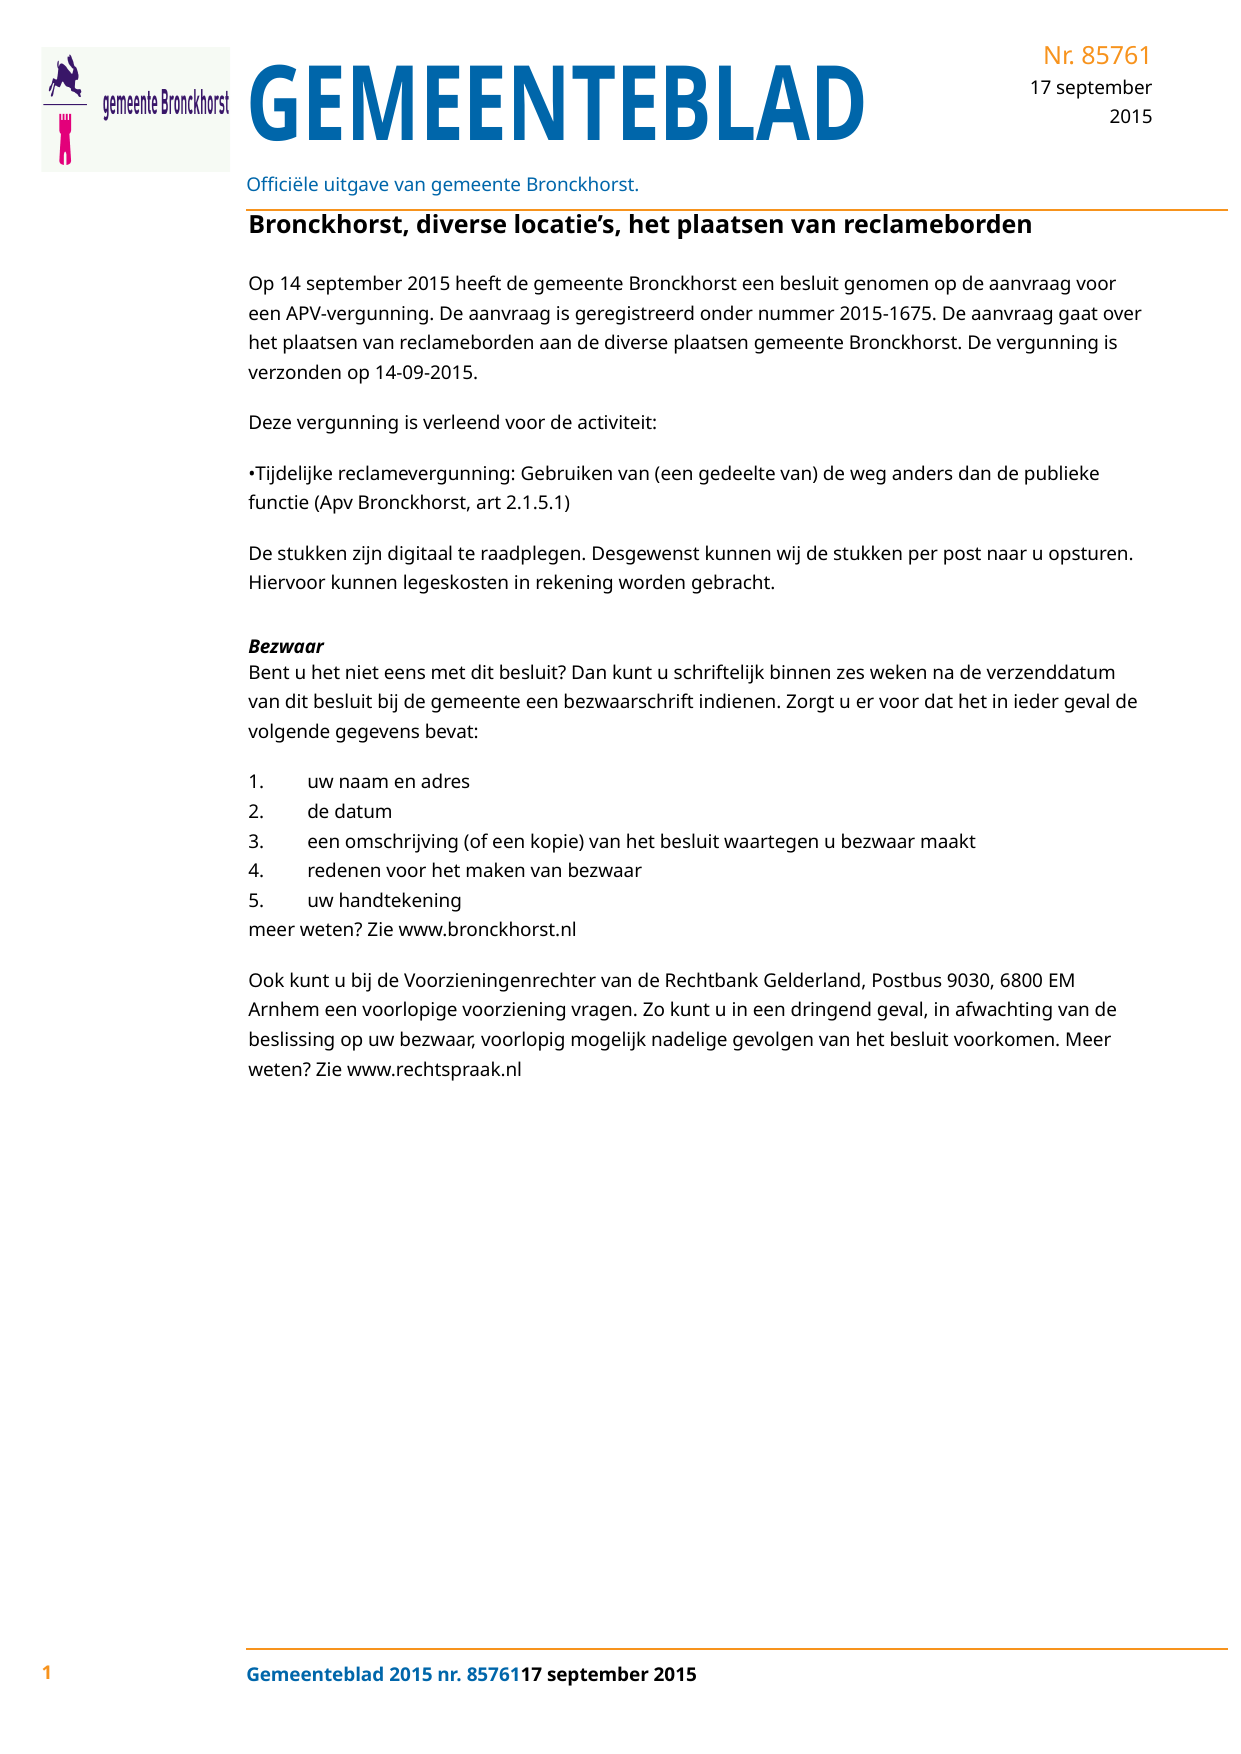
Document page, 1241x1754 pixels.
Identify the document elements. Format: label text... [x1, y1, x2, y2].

text Bezwaar [248, 633, 1152, 659]
text Bent u het niet eens met dit besluit? Dan kunt u schriftelijk binnen zes weken na de verzenddatum van dit besluit bij de gemeente een bezwaarschrift indienen. Zorgt u er voor dat het in ieder geval de volgende gegevens bevat: [248, 659, 1152, 744]
list de datum [248, 798, 1152, 824]
list redenen voor het maken van bezwaar [248, 857, 1152, 883]
list uw handtekening [248, 887, 1152, 913]
text Ook kunt u bij de Voorzieningenrechter van de Rechtbank Gelderland, Postbus 9030, 6800 EM Arnhem een voorlopige voorziening vragen. Zo kunt u in een dringend geval, in afwachting van de beslissing op uw bezwaar, voorlopig mogelijk nadelige gevolgen van het besluit voorkomen. Meer weten? Zie www.rechtspraak.nl [248, 967, 1152, 1082]
text meer weten? Zie www.bronckhorst.nl [248, 917, 1152, 942]
list uw naam en adres [248, 769, 1152, 794]
text Op 14 september 2015 heeft de gemeente Bronckhorst een besluit genomen op de aanvraag voor een APV-vergunning. De aanvraag is geregistreerd onder nummer 2015-1675. De aanvraag gaat over het plaatsen van reclameborden aan de diverse plaatsen gemeente Bronckhorst. De vergunning is verzonden op 14-09-2015. [248, 270, 1152, 385]
text Deze vergunning is verleend voor de activiteit: [248, 409, 1152, 435]
picture [41, 47, 231, 172]
text Bronckhorst, diverse locatie’s, het plaatsen van reclameborden [248, 211, 1152, 241]
text De stukken zijn digitaal te raadplegen. Desgewenst kunnen wij de stukken per post naar u opsturen. Hiervoor kunnen legeskosten in rekening worden gebracht. [248, 540, 1152, 595]
text •Tijdelijke reclamevergunning: Gebruiken van (een gedeelte van) de weg anders dan de publieke functie (Apv Bronckhorst, art 2.1.5.1) [248, 460, 1152, 515]
list een omschrijving (of een kopie) van het besluit waartegen u bezwaar maakt [248, 828, 1152, 854]
